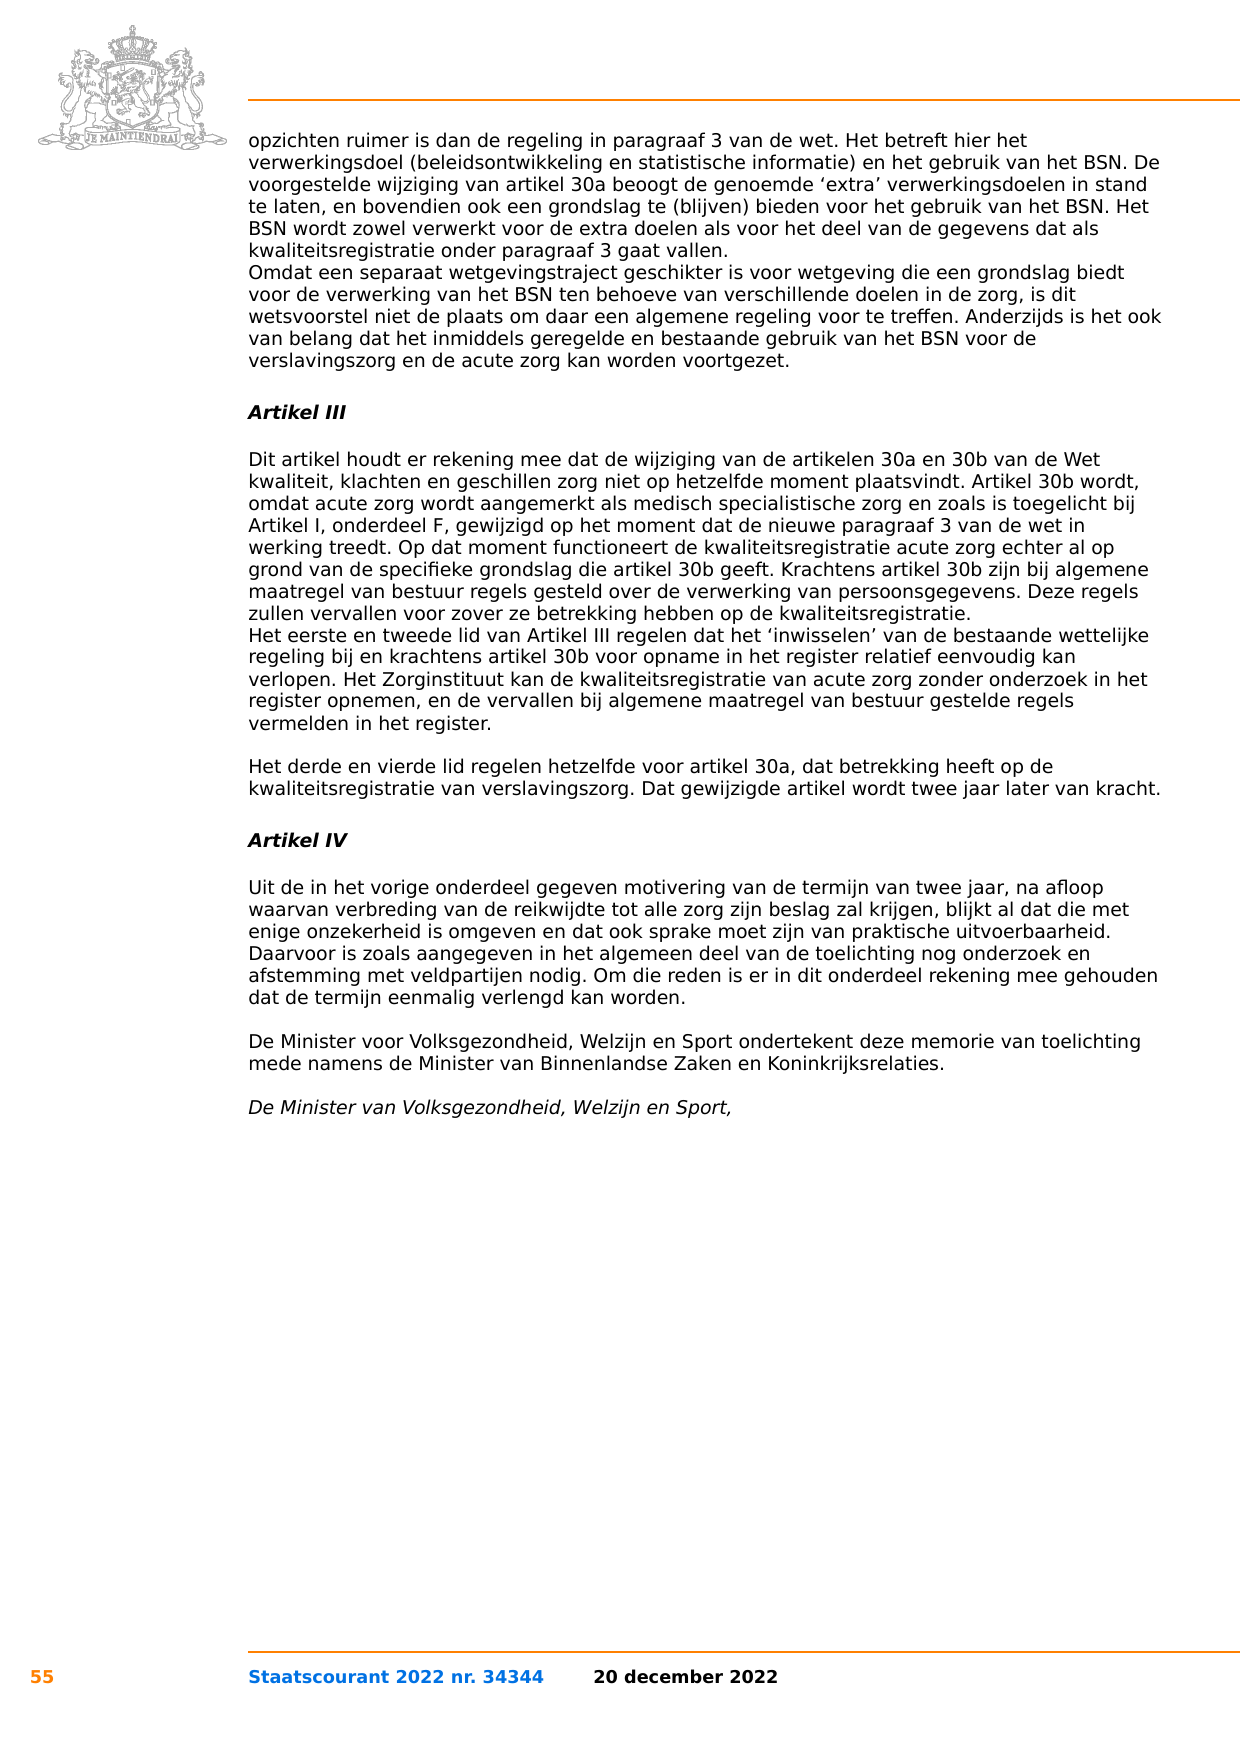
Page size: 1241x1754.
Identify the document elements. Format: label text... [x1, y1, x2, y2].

text Uit de in het vorige onderdeel gegeven motivering van de termijn van twee jaar, na afloop waarvan verbreding van de reikwijdte tot alle zorg zijn beslag zal krijgen, blijkt al dat die met enige onzekerheid is omgeven en dat ook sprake moet zijn van praktische uitvoerbaarheid. Daarvoor is zoals aangegeven in het algemeen deel van de toelichting nog onderzoek en afstemming met veldpartijen nodig. Om die reden is er in dit onderdeel rekening mee gehouden dat de termijn eenmalig verlengd kan worden. [248, 877, 1163, 1009]
subtitle Artikel IV [248, 830, 1163, 852]
picture [38, 25, 227, 150]
text opzichten ruimer is dan de regeling in paragraaf 3 van de wet. Het betreft hier het verwerkingsdoel (beleidsontwikkeling en statistische informatie) en het gebruik van het BSN. De voorgestelde wijziging van artikel 30a beoogt de genoemde ‘extra’ verwerkingsdoelen in stand te laten, en bovendien ook een grondslag te (blijven) bieden voor het gebruik van het BSN. Het BSN wordt zowel verwerkt voor de extra doelen als voor het deel van de gegevens dat als kwaliteitsregistratie onder paragraaf 3 gaat vallen. [248, 130, 1163, 262]
text Het derde en vierde lid regelen hetzelfde voor artikel 30a, dat betrekking heeft op de kwaliteitsregistratie van verslavingszorg. Dat gewijzigde artikel wordt twee jaar later van kracht. [248, 756, 1163, 800]
text Het eerste en tweede lid van Artikel III regelen dat het ‘inwisselen’ van de bestaande wettelijke regeling bij en krachtens artikel 30b voor opname in het register relatief eenvoudig kan verlopen. Het Zorginstituut kan de kwaliteitsregistratie van acute zorg zonder onderzoek in het register opnemen, en de vervallen bij algemene maatregel van bestuur gestelde regels vermelden in het register. [248, 624, 1163, 734]
text Omdat een separaat wetgevingstraject geschikter is voor wetgeving die een grondslag biedt voor de verwerking van het BSN ten behoeve van verschillende doelen in de zorg, is dit wetsvoorstel niet de plaats om daar een algemene regeling voor te treffen. Anderzijds is het ook van belang dat het inmiddels geregelde en bestaande gebruik van het BSN voor de verslavingszorg en de acute zorg kan worden voortgezet. [248, 262, 1163, 372]
text De Minister van Volksgezondheid, Welzijn en Sport, [248, 1097, 1163, 1119]
text De Minister voor Volksgezondheid, Welzijn en Sport ondertekent deze memorie van toelichting mede namens de Minister van Binnenlandse Zaken en Koninkrijksrelaties. [248, 1031, 1163, 1075]
subtitle Artikel III [248, 402, 1163, 424]
text Dit artikel houdt er rekening mee dat de wijziging van de artikelen 30a en 30b van de Wet kwaliteit, klachten en geschillen zorg niet op hetzelfde moment plaatsvindt. Artikel 30b wordt, omdat acute zorg wordt aangemerkt als medisch specialistische zorg en zoals is toegelicht bij Artikel I, onderdeel F, gewijzigd op het moment dat de nieuwe paragraaf 3 van de wet in werking treedt. Op dat moment functioneert de kwaliteitsregistratie acute zorg echter al op grond van de specifieke grondslag die artikel 30b geeft. Krachtens artikel 30b zijn bij algemene maatregel van bestuur regels gesteld over de verwerking van persoonsgegevens. Deze regels zullen vervallen voor zover ze betrekking hebben op de kwaliteitsregistratie. [248, 449, 1163, 624]
